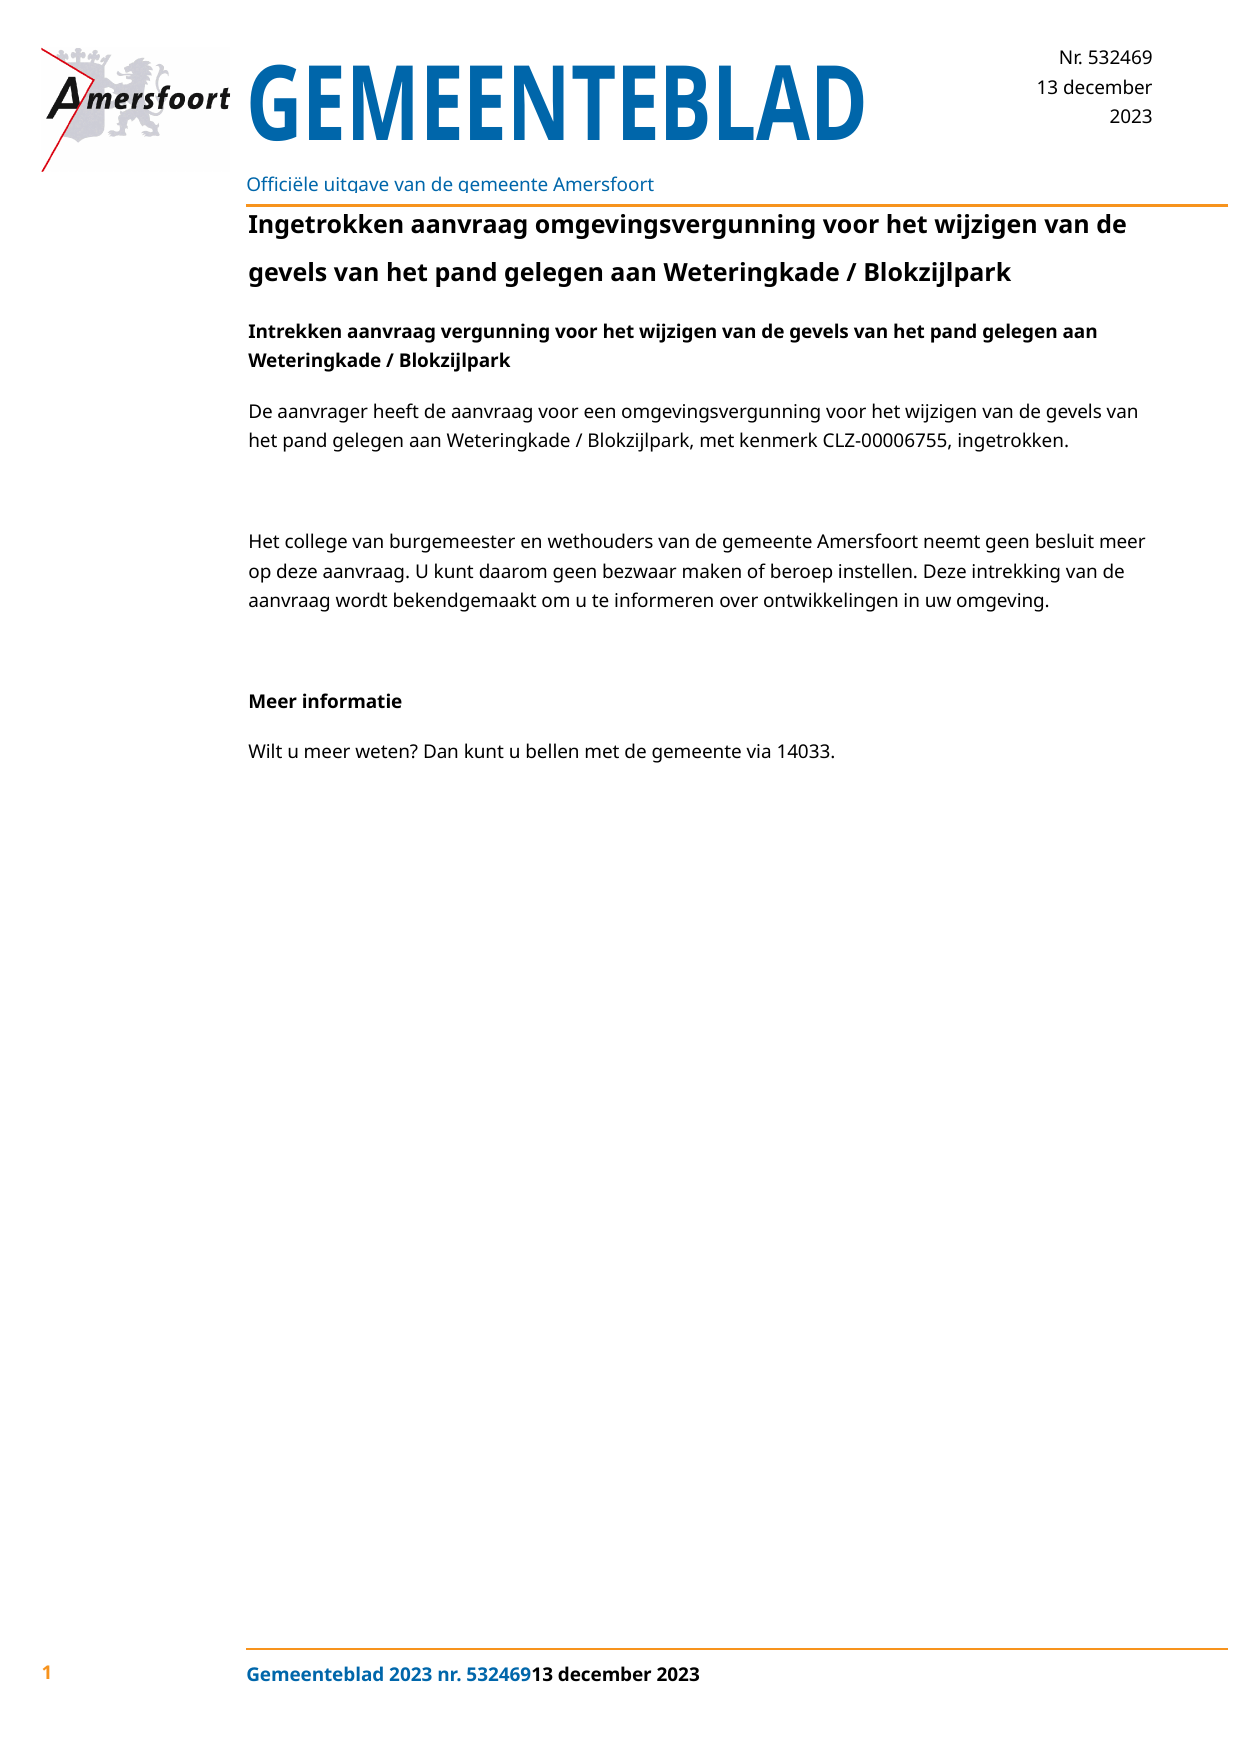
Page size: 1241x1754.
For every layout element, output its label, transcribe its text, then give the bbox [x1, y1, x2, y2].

text De aanvrager heeft de aanvraag voor een omgevingsvergunning voor het wijzigen van de gevels van het pand gelegen aan Weteringkade / Blokzijlpark, met kenmerk CLZ-00006755, ingetrokken. [248, 398, 1152, 453]
text Het college van burgemeester en wethouders van de gemeente Amersfoort neemt geen besluit meer op deze aanvraag. U kunt daarom geen bezwaar maken of beroep instellen. Deze intrekking van de aanvraag wordt bekendgemaakt om u te informeren over ontwikkelingen in uw omgeving. [248, 528, 1152, 613]
text Wilt u meer weten? Dan kunt u bellen met de gemeente via 14033. [248, 739, 1152, 764]
text Meer informatie [248, 688, 1152, 714]
text Ingetrokken aanvraag omgevingsvergunning voor het wijzigen van de gevels van het pand gelegen aan Weteringkade / Blokzijlpark [248, 207, 1152, 288]
picture [41, 47, 231, 172]
text Intrekken aanvraag vergunning voor het wijzigen van de gevels van het pand gelegen aan Weteringkade / Blokzijlpark [248, 318, 1152, 373]
